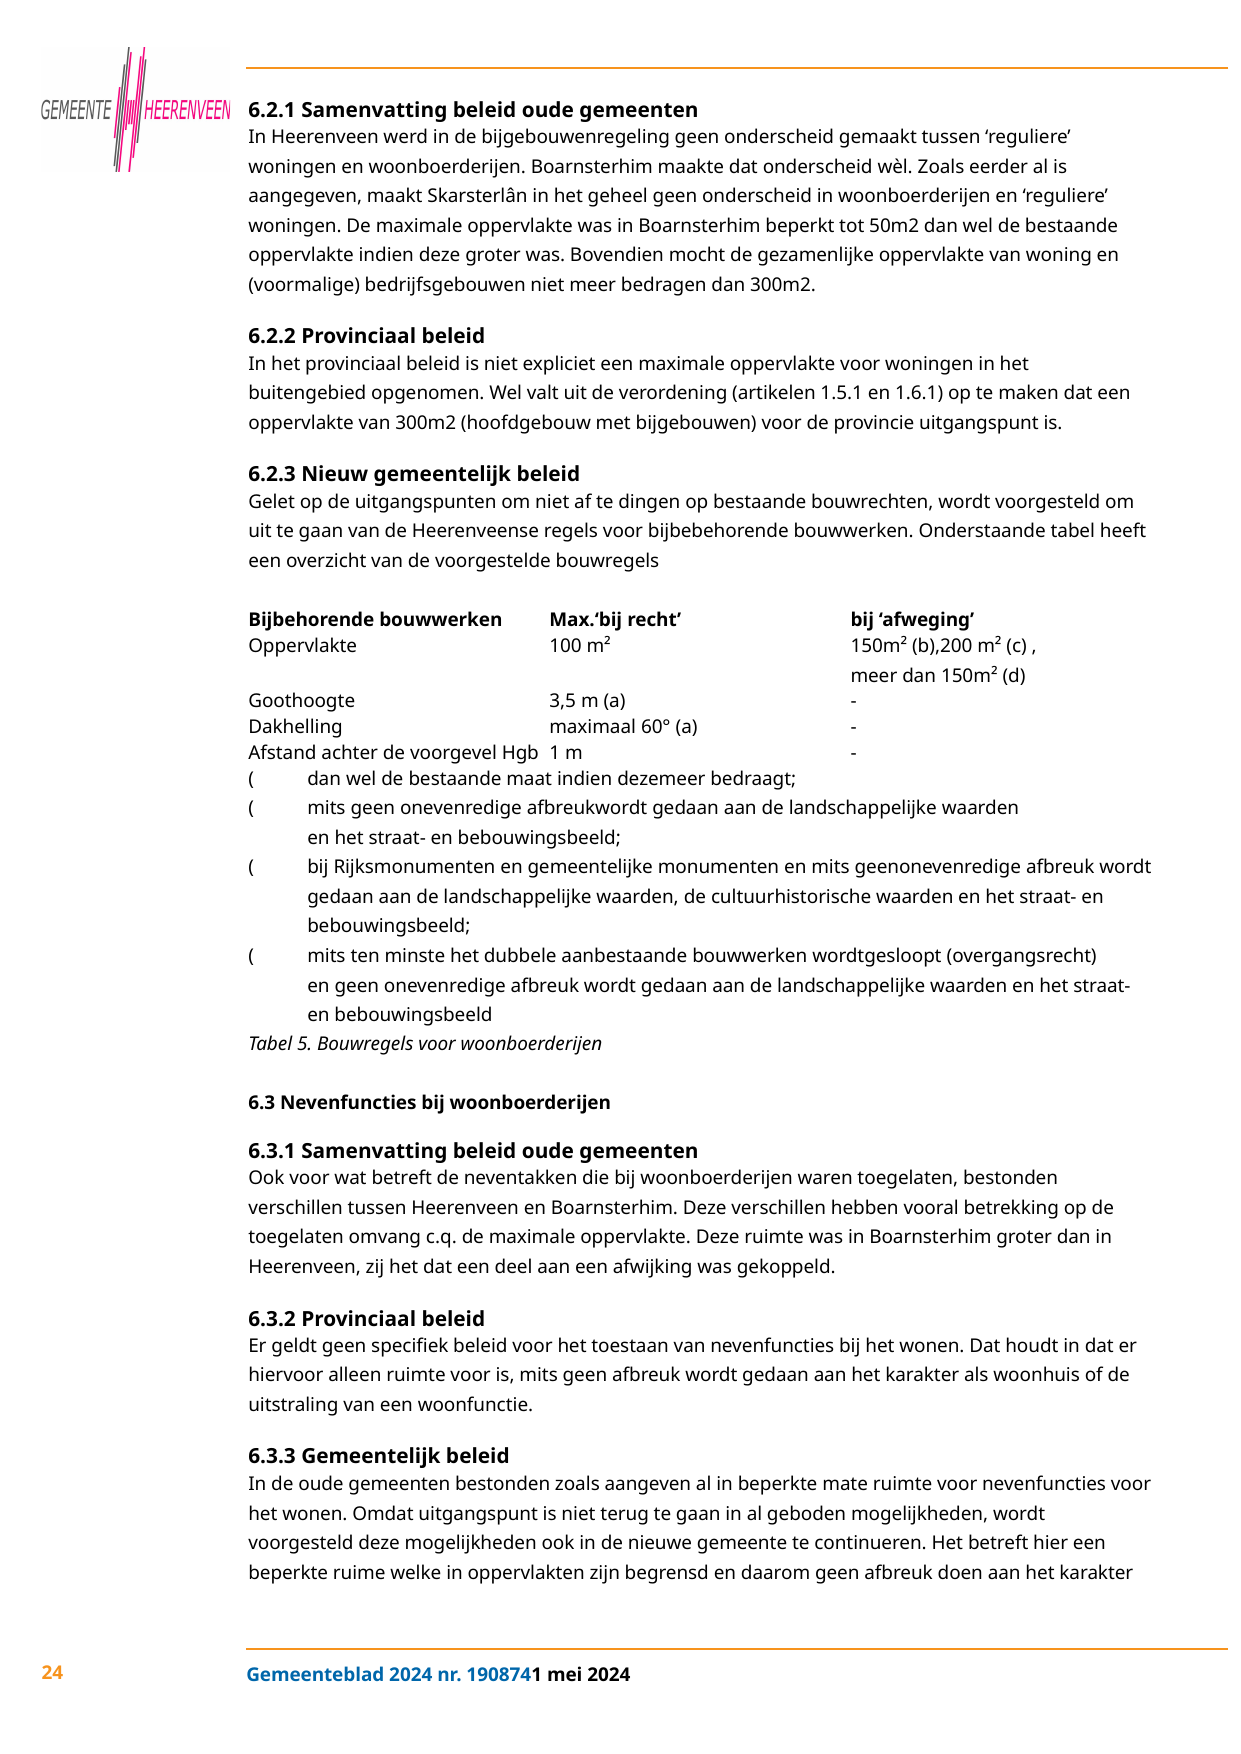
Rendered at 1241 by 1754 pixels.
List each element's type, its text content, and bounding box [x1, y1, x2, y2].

text In de oude gemeenten bestonden zoals aangeven al in beperkte mate ruimte voor nevenfuncties voor het wonen. Omdat uitgangspunt is niet terug te gaan in al geboden mogelijkheden, wordt voorgesteld deze mogelijkheden ook in de nieuwe gemeente te continueren. Het betreft hier een beperkte ruime welke in oppervlakten zijn begrensd en daarom geen afbreuk doen aan het karakter [248, 1470, 1152, 1584]
table_cell - [850, 713, 1152, 739]
table_cell 1 m [549, 739, 850, 765]
table_cell - [850, 739, 1152, 765]
table_cell Dakhelling [248, 713, 549, 739]
table_cell Oppervlakte [248, 632, 549, 687]
table_cell Afstand achter de voorgevel Hgb [248, 739, 549, 765]
text 6.2.2 Provinciaal beleid [248, 322, 1152, 350]
text In Heerenveen werd in de bijgebouwenregeling geen onderscheid gemaakt tussen ‘reguliere’ woningen en woonboerderijen. Boarnsterhim maakte dat onderscheid wèl. Zoals eerder al is aangegeven, maakt Skarsterlân in het geheel geen onderscheid in woonboerderijen en ‘reguliere’ woningen. De maximale oppervlakte was in Boarnsterhim beperkt tot 50m2 dan wel de bestaande oppervlakte indien deze groter was. Bovendien mocht de gezamenlijke oppervlakte van woning en (voormalige) bedrijfsgebouwen niet meer bedragen dan 300m2. [248, 123, 1152, 297]
table_cell 3,5 m (a) [549, 688, 850, 713]
text Er geldt geen specifiek beleid voor het toestaan van nevenfuncties bij het wonen. Dat houdt in dat er hiervoor alleen ruimte voor is, mits geen afbreuk wordt gedaan aan het karakter als woonhuis of de uitstraling van een woonfunctie. [248, 1332, 1152, 1417]
text 6.3.3 Gemeentelijk beleid [248, 1442, 1152, 1470]
text Gelet op de uitgangspunten om niet af te dingen op bestaande bouwrechten, wordt voorgesteld om uit te gaan van de Heerenveense regels voor bijbebehorende bouwwerken. Onderstaande tabel heeft een overzicht van de voorgestelde bouwregels [248, 488, 1152, 573]
table_cell Goothoogte [248, 688, 549, 713]
text 6.3 Nevenfuncties bij woonboerderijen [248, 1089, 1152, 1115]
picture [41, 47, 231, 172]
text 6.2.1 Samenvatting beleid oude gemeenten [248, 95, 1152, 123]
table_cell maximaal 60° (a) [549, 713, 850, 739]
table_header Bijbehorende bouwwerken [248, 606, 549, 632]
text 6.2.3 Nieuw gemeentelijk beleid [248, 459, 1152, 488]
text In het provinciaal beleid is niet expliciet een maximale oppervlakte voor woningen in het buitengebied opgenomen. Wel valt uit de verordening (artikelen 1.5.1 en 1.6.1) op te maken dat een oppervlakte van 300m2 (hoofdgebouw met bijgebouwen) voor de provincie uitgangspunt is. [248, 350, 1152, 435]
table_cell dan wel de bestaande maat indien dezemeer bedraagt; mits geen onevenredige afbreukwordt gedaan aan de landschappelijke waarden en het straat- en bebouwingsbeeld; bij Rijksmonumenten en gemeentelijke monumenten en mits geenonevenredige afbreuk wordt gedaan aan de landschappelijke waarden, de cultuurhistorische waarden en het straat- en bebouwingsbeeld; mits ten minste het dubbele aanbestaande bouwwerken wordtgesloopt (overgangsrecht) en geen onevenredige afbreuk wordt gedaan aan de landschappelijke waarden en het straat- en bebouwingsbeeld [248, 765, 1152, 1027]
text 6.3.2 Provinciaal beleid [248, 1304, 1152, 1332]
text Ook voor wat betreft de neventakken die bij woonboerderijen waren toegelaten, bestonden verschillen tussen Heerenveen en Boarnsterhim. Deze verschillen hebben vooral betrekking op de toegelaten omvang c.q. de maximale oppervlakte. Deze ruimte was in Boarnsterhim groter dan in Heerenveen, zij het dat een deel aan een afwijking was gekoppeld. [248, 1164, 1152, 1279]
table_cell - [850, 688, 1152, 713]
table_header Max.‘bij recht’ [549, 606, 850, 632]
text Tabel 5. Bouwregels voor woonboerderijen [248, 1030, 1152, 1056]
table_header bij ‘afweging’ [850, 606, 1152, 632]
table_cell 150m² (b),200 m² (c) , meer dan 150m² (d) [850, 632, 1152, 687]
table_cell 100 m² [549, 632, 850, 687]
text 6.3.1 Samenvatting beleid oude gemeenten [248, 1136, 1152, 1164]
